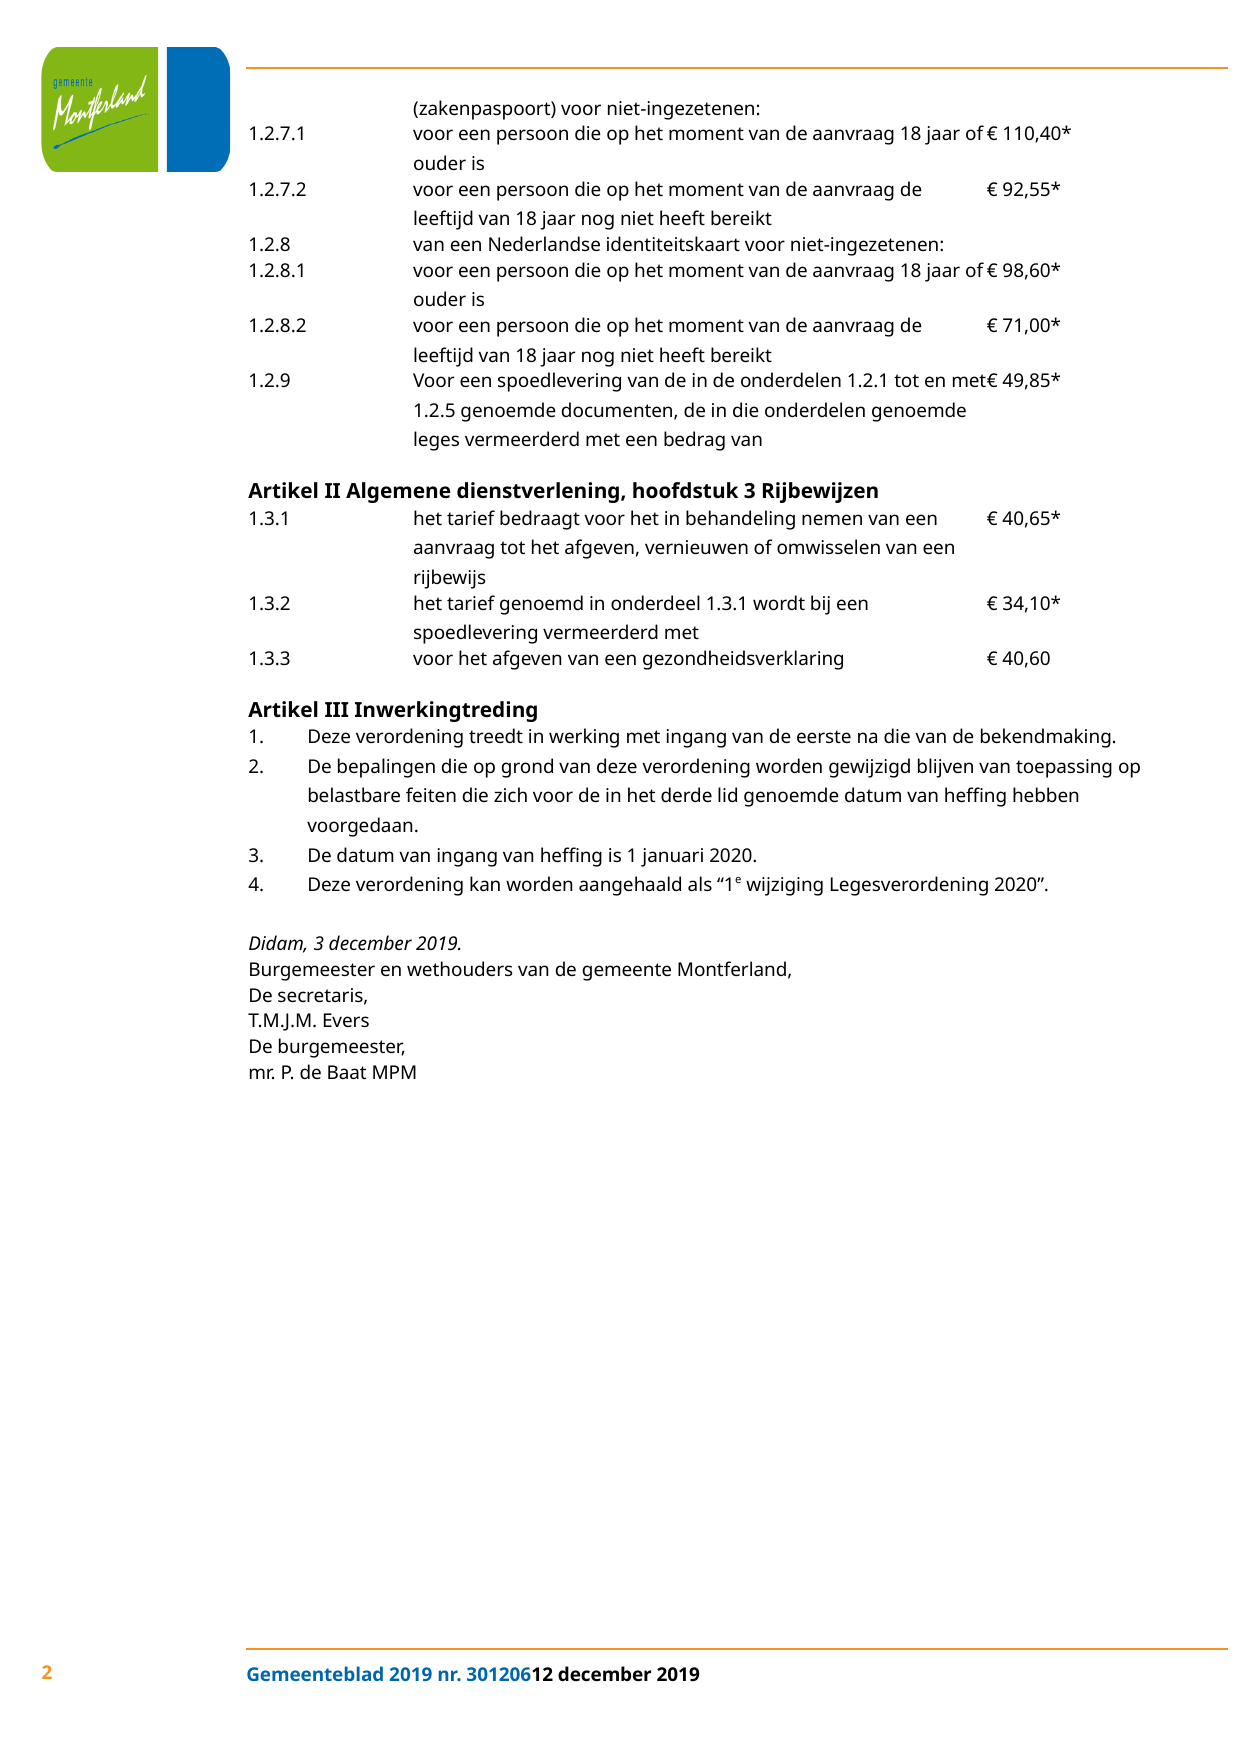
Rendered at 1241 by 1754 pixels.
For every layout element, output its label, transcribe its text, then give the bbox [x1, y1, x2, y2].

table_cell voor een persoon die op het moment van de aanvraag de leeftijd van 18 jaar nog niet heeft bereikt [413, 312, 987, 367]
table_cell (zakenpaspoort) voor niet-ingezetenen: [413, 95, 987, 121]
table_cell 1.2.7.1 [248, 121, 413, 176]
table_cell € 49,85* [987, 368, 1152, 452]
list De bepalingen die op grond van deze verordening worden gewijzigd blijven van toepassing op belastbare feiten die zich voor de in het derde lid genoemde datum van heffing hebben voorgedaan. [248, 753, 1152, 838]
text Burgemeester en wethouders van de gemeente Montferland, [248, 956, 1152, 982]
table_cell 1.2.8 [248, 231, 413, 257]
list De datum van ingang van heffing is 1 januari 2020. [248, 842, 1152, 867]
text Artikel III Inwerkingtreding [248, 695, 1152, 723]
text De secretaris, [248, 982, 1152, 1008]
table_cell [987, 95, 1152, 121]
table_cell € 110,40* [987, 121, 1152, 176]
text mr. P. de Baat MPM [248, 1059, 1152, 1085]
table_cell € 98,60* [987, 257, 1152, 312]
table_cell € 34,10* [987, 590, 1152, 645]
list Deze verordening treedt in werking met ingang van de eerste na die van de bekendmaking. [248, 723, 1152, 749]
picture [41, 47, 231, 172]
table_cell 1.2.7.2 [248, 176, 413, 231]
table_cell [248, 95, 413, 121]
table_cell van een Nederlandse identiteitskaart voor niet-ingezetenen: [413, 231, 987, 257]
table_cell voor een persoon die op het moment van de aanvraag 18 jaar of ouder is [413, 121, 987, 176]
text Artikel II Algemene dienstverlening, hoofdstuk 3 Rijbewijzen [248, 476, 1152, 505]
table_cell 1.2.8.1 [248, 257, 413, 312]
table_cell voor het afgeven van een gezondheidsverklaring [413, 645, 987, 671]
table_header 1.3.1 [248, 505, 413, 590]
text Didam, 3 december 2019. [248, 931, 1152, 956]
table_cell het tarief genoemd in onderdeel 1.3.1 wordt bij een spoedlevering vermeerderd met [413, 590, 987, 645]
table_header € 40,65* [987, 505, 1152, 590]
table_cell Voor een spoedlevering van de in de onderdelen 1.2.1 tot en met 1.2.5 genoemde documenten, de in die onderdelen genoemde leges vermeerderd met een bedrag van [413, 368, 987, 452]
table_cell 1.2.8.2 [248, 312, 413, 367]
table_cell 1.3.3 [248, 645, 413, 671]
table_cell voor een persoon die op het moment van de aanvraag de leeftijd van 18 jaar nog niet heeft bereikt [413, 176, 987, 231]
table_cell 1.3.2 [248, 590, 413, 645]
table_cell € 92,55* [987, 176, 1152, 231]
table_header het tarief bedraagt voor het in behandeling nemen van een aanvraag tot het afgeven, vernieuwen of omwisselen van een rijbewijs [413, 505, 987, 590]
text T.M.J.M. Evers [248, 1008, 1152, 1033]
table_cell [987, 231, 1152, 257]
table_cell voor een persoon die op het moment van de aanvraag 18 jaar of ouder is [413, 257, 987, 312]
text De burgemeester, [248, 1033, 1152, 1059]
table_cell € 71,00* [987, 312, 1152, 367]
table_cell 1.2.9 [248, 368, 413, 452]
table_cell € 40,60 [987, 645, 1152, 671]
list Deze verordening kan worden aangehaald als “1e wijziging Legesverordening 2020”. [248, 871, 1152, 897]
